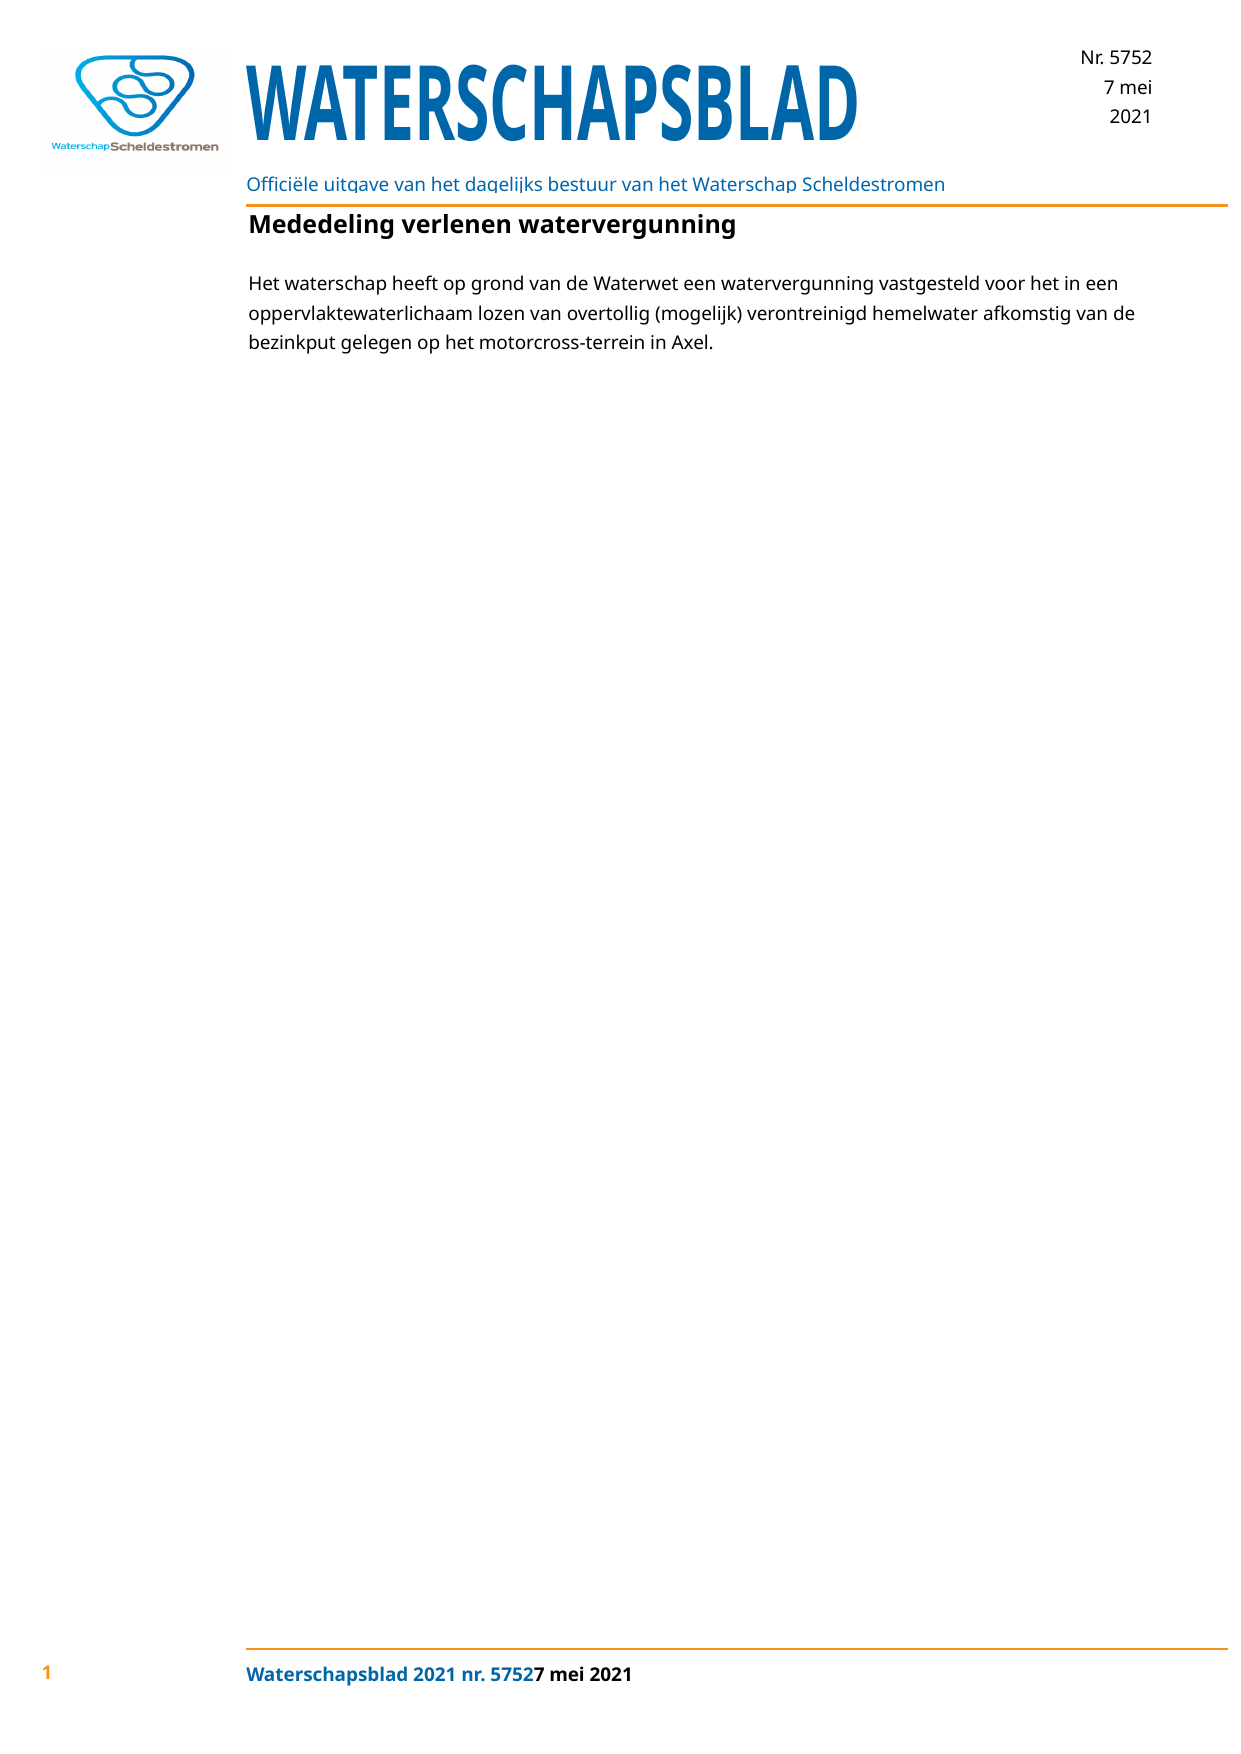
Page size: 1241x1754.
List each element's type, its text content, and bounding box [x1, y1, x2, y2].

text Mededeling verlenen watervergunning [248, 207, 1152, 241]
picture [41, 47, 231, 172]
text Het waterschap heeft op grond van de Waterwet een watervergunning vastgesteld voor het in een oppervlaktewaterlichaam lozen van overtollig (mogelijk) verontreinigd hemelwater afkomstig van de bezinkput gelegen op het motorcross-terrein in Axel. [248, 270, 1152, 355]
